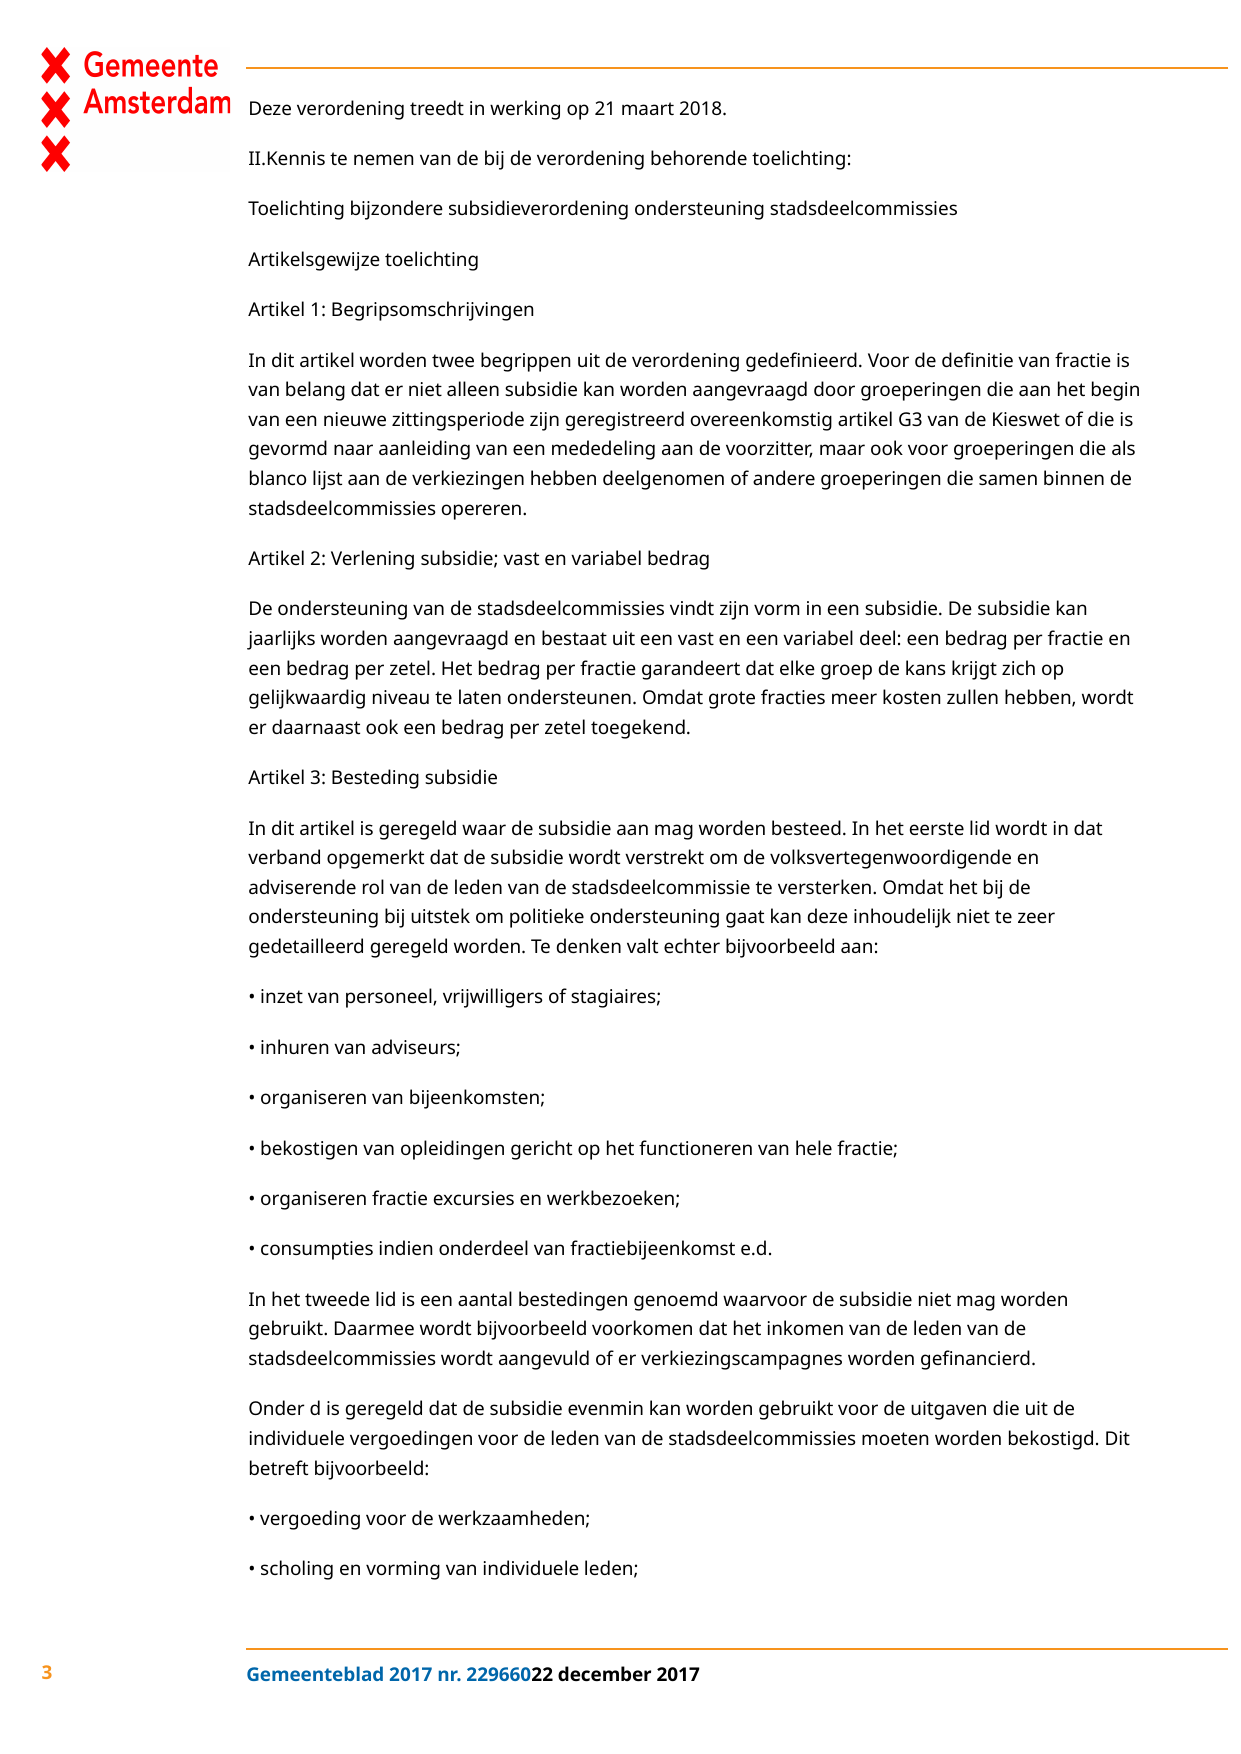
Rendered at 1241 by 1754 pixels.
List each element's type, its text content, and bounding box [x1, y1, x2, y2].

picture [41, 47, 231, 172]
text De ondersteuning van de stadsdeelcommissies vindt zijn vorm in een subsidie. De subsidie kan jaarlijks worden aangevraagd en bestaat uit een vast en een variabel deel: een bedrag per fractie en een bedrag per zetel. Het bedrag per fractie garandeert dat elke groep de kans krijgt zich op gelijkwaardig niveau te laten ondersteunen. Omdat grote fracties meer kosten zullen hebben, wordt er daarnaast ook een bedrag per zetel toegekend. [248, 596, 1152, 740]
text • consumpties indien onderdeel van fractiebijeenkomst e.d. [248, 1236, 1152, 1261]
text In dit artikel is geregeld waar de subsidie aan mag worden besteed. In het eerste lid wordt in dat verband opgemerkt dat de subsidie wordt verstrekt om de volksvertegenwoordigende en adviserende rol van de leden van de stadsdeelcommissie te versterken. Omdat het bij de ondersteuning bij uitstek om politieke ondersteuning gaat kan deze inhoudelijk niet te zeer gedetailleerd geregeld worden. Te denken valt echter bijvoorbeeld aan: [248, 815, 1152, 959]
text Artikel 2: Verlening subsidie; vast en variabel bedrag [248, 545, 1152, 571]
text Toelichting bijzondere subsidieverordening ondersteuning stadsdeelcommissies [248, 196, 1152, 221]
text • organiseren fractie excursies en werkbezoeken; [248, 1185, 1152, 1211]
text • bekostigen van opleidingen gericht op het functioneren van hele fractie; [248, 1135, 1152, 1161]
text • vergoeding voor de werkzaamheden; [248, 1505, 1152, 1531]
text Deze verordening treedt in werking op 21 maart 2018. [248, 95, 1152, 121]
text Artikel 1: Begripsomschrijvingen [248, 296, 1152, 322]
text Artikelsgewijze toelichting [248, 246, 1152, 272]
text Artikel 3: Besteding subsidie [248, 764, 1152, 790]
text In het tweede lid is een aantal bestedingen genoemd waarvoor de subsidie niet mag worden gebruikt. Daarmee wordt bijvoorbeeld voorkomen dat het inkomen van de leden van de stadsdeelcommissies wordt aangevuld of er verkiezingscampagnes worden gefinancierd. [248, 1286, 1152, 1371]
text Onder d is geregeld dat de subsidie evenmin kan worden gebruikt voor de uitgaven die uit de individuele vergoedingen voor de leden van de stadsdeelcommissies moeten worden bekostigd. Dit betreft bijvoorbeeld: [248, 1396, 1152, 1481]
text • inzet van personeel, vrijwilligers of stagiaires; [248, 983, 1152, 1009]
text • inhuren van adviseurs; [248, 1034, 1152, 1060]
text In dit artikel worden twee begrippen uit de verordening gedefinieerd. Voor de definitie van fractie is van belang dat er niet alleen subsidie kan worden aangevraagd door groeperingen die aan het begin van een nieuwe zittingsperiode zijn geregistreerd overeenkomstig artikel G3 van de Kieswet of die is gevormd naar aanleiding van een mededeling aan de voorzitter, maar ook voor groeperingen die als blanco lijst aan de verkiezingen hebben deelgenomen of andere groeperingen die samen binnen de stadsdeelcommissies opereren. [248, 347, 1152, 521]
text • scholing en vorming van individuele leden; [248, 1556, 1152, 1581]
text • organiseren van bijeenkomsten; [248, 1084, 1152, 1110]
text II.Kennis te nemen van de bij de verordening behorende toelichting: [248, 145, 1152, 171]
